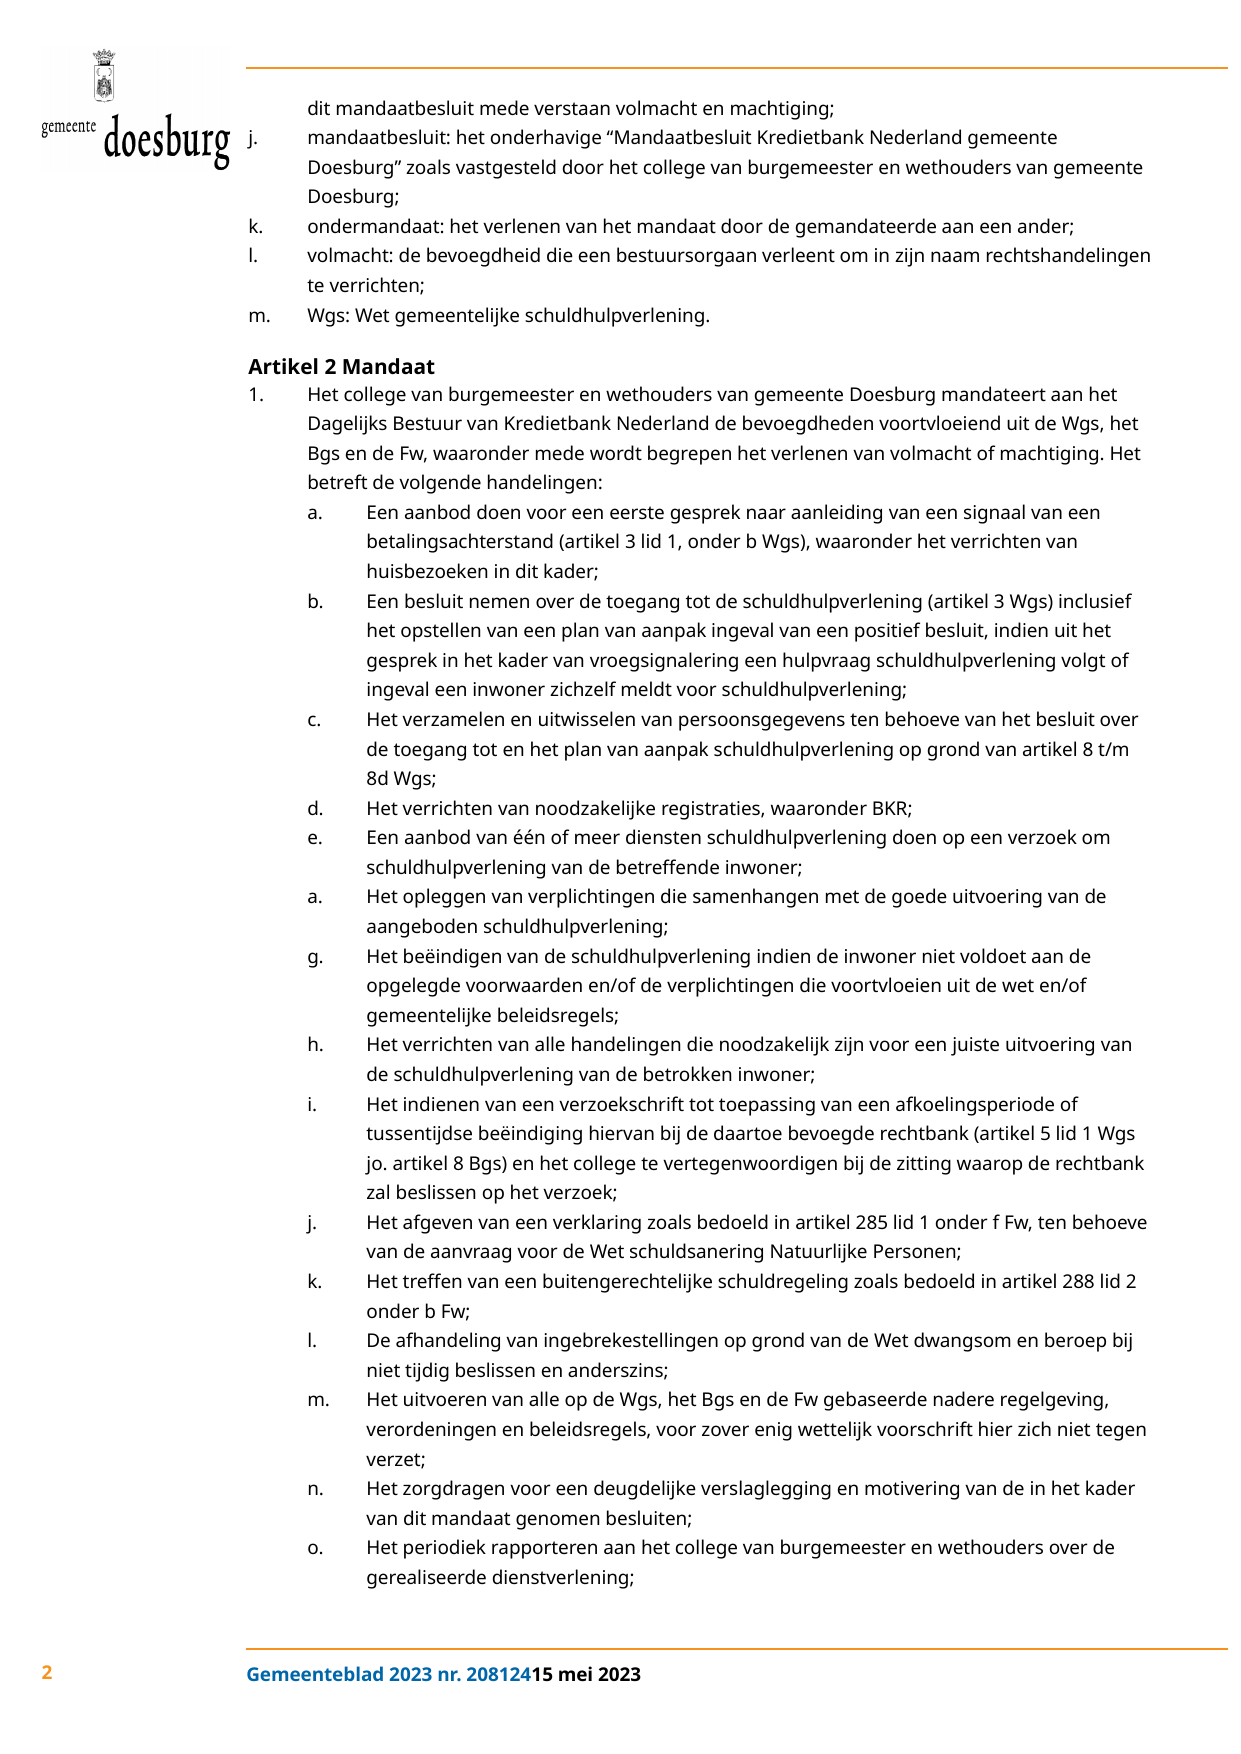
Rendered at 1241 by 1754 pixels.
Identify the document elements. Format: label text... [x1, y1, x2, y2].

list Het opleggen van verplichtingen die samenhangen met de goede uitvoering van de aangeboden schuldhulpverlening; [307, 884, 1152, 939]
list De afhandeling van ingebrekestellingen op grond van de Wet dwangsom en beroep bij niet tijdig beslissen en anderszins; [307, 1327, 1152, 1383]
list Het verrichten van noodzakelijke registraties, waaronder BKR; [307, 795, 1152, 821]
list mandaatbesluit: het onderhavige “Mandaatbesluit Kredietbank Nederland gemeente Doesburg” zoals vastgesteld door het college van burgemeester en wethouders van gemeente Doesburg; [248, 124, 1152, 209]
list Het zorgdragen voor een deugdelijke verslaglegging en motivering van de in het kader van dit mandaat genomen besluiten; [307, 1475, 1152, 1531]
list Het afgeven van een verklaring zoals bedoeld in artikel 285 lid 1 onder f Fw, ten behoeve van de aanvraag voor de Wet schuldsanering Natuurlijke Personen; [307, 1209, 1152, 1264]
text Artikel 2 Mandaat [248, 352, 1152, 381]
list volmacht: de bevoegdheid die een bestuursorgaan verleent om in zijn naam rechtshandelingen te verrichten; [248, 243, 1152, 298]
list Een aanbod van één of meer diensten schuldhulpverlening doen op een verzoek om schuldhulpverlening van de betreffende inwoner; [307, 824, 1152, 880]
list Wgs: Wet gemeentelijke schuldhulpverlening. [248, 302, 1152, 328]
list ondermandaat: het verlenen van het mandaat door de gemandateerde aan een ander; [248, 213, 1152, 239]
list Een aanbod doen voor een eerste gesprek naar aanleiding van een signaal van een betalingsachterstand (artikel 3 lid 1, onder b Wgs), waaronder het verrichten van huisbezoeken in dit kader; [307, 499, 1152, 584]
list Het verrichten van alle handelingen die noodzakelijk zijn voor een juiste uitvoering van de schuldhulpverlening van de betrokken inwoner; [307, 1032, 1152, 1087]
list Het verzamelen en uitwisselen van persoonsgegevens ten behoeve van het besluit over de toegang tot en het plan van aanpak schuldhulpverlening op grond van artikel 8 t/m 8d Wgs; [307, 706, 1152, 791]
list Het college van burgemeester en wethouders van gemeente Doesburg mandateert aan het Dagelijks Bestuur van Kredietbank Nederland de bevoegdheden voortvloeiend uit de Wgs, het Bgs en de Fw, waaronder mede wordt begrepen het verlenen van volmacht of machtiging. Het betreft de volgende handelingen: [248, 381, 1152, 495]
list Het periodiek rapporteren aan het college van burgemeester en wethouders over de gerealiseerde dienstverlening; [307, 1534, 1152, 1590]
list Het indienen van een verzoekschrift tot toepassing van een afkoelingsperiode of tussentijdse beëindiging hiervan bij de daartoe bevoegde rechtbank (artikel 5 lid 1 Wgs jo. artikel 8 Bgs) en het college te vertegenwoordigen bij de zitting waarop de rechtbank zal beslissen op het verzoek; [307, 1091, 1152, 1205]
list Het uitvoeren van alle op de Wgs, het Bgs en de Fw gebaseerde nadere regelgeving, verordeningen en beleidsregels, voor zover enig wettelijk voorschrift hier zich niet tegen verzet; [307, 1387, 1152, 1471]
list Een besluit nemen over de toegang tot de schuldhulpverlening (artikel 3 Wgs) inclusief het opstellen van een plan van aanpak ingeval van een positief besluit, indien uit het gesprek in het kader van vroegsignalering een hulpvraag schuldhulpverlening volgt of ingeval een inwoner zichzelf meldt voor schuldhulpverlening; [307, 588, 1152, 702]
list Het beëindigen van de schuldhulpverlening indien de inwoner niet voldoet aan de opgelegde voorwaarden en/of de verplichtingen die voortvloeien uit de wet en/of gemeentelijke beleidsregels; [307, 943, 1152, 1028]
list Het treffen van een buitengerechtelijke schuldregeling zoals bedoeld in artikel 288 lid 2 onder b Fw; [307, 1268, 1152, 1323]
picture [41, 47, 231, 172]
list dit mandaatbesluit mede verstaan volmacht en machtiging; [248, 95, 1152, 121]
